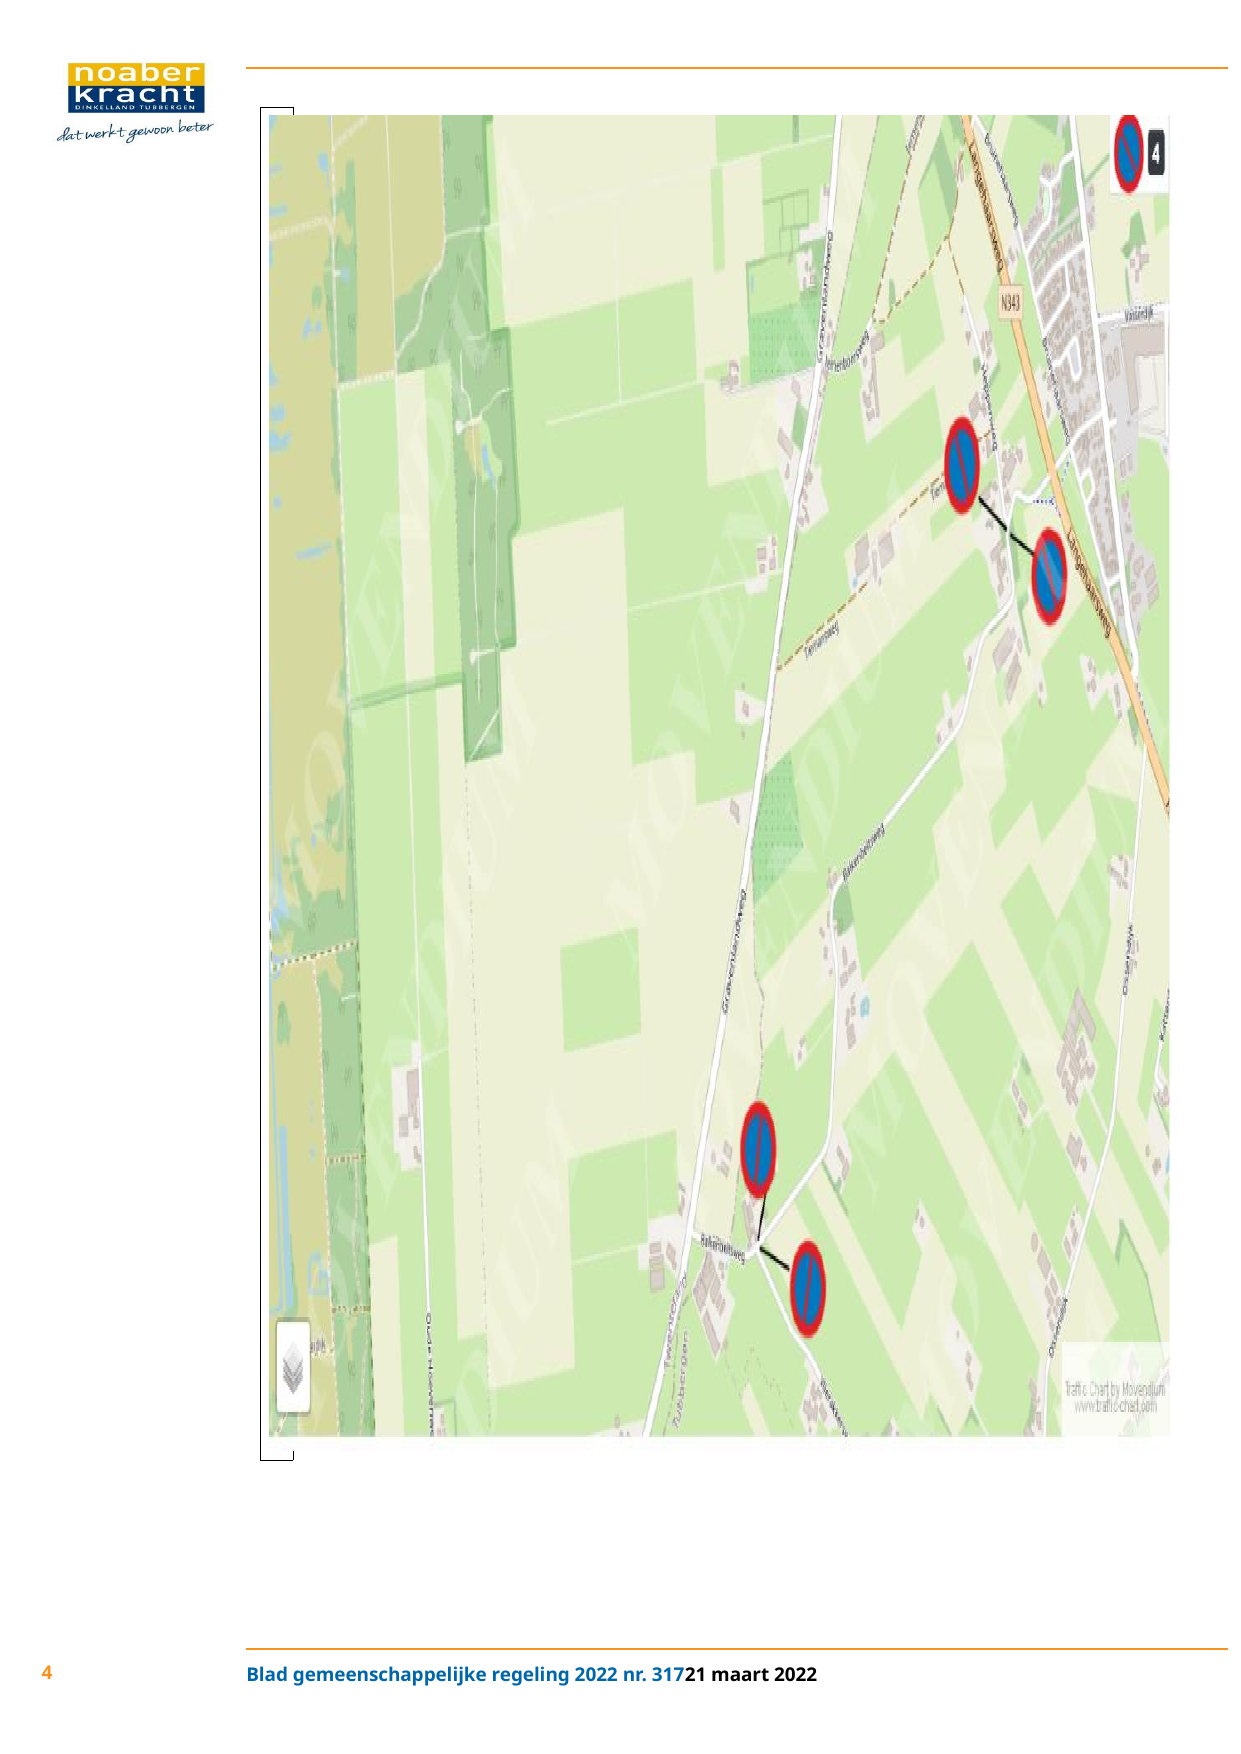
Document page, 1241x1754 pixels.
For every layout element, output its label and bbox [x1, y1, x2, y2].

picture [41, 47, 231, 172]
picture [268, 115, 1173, 1451]
